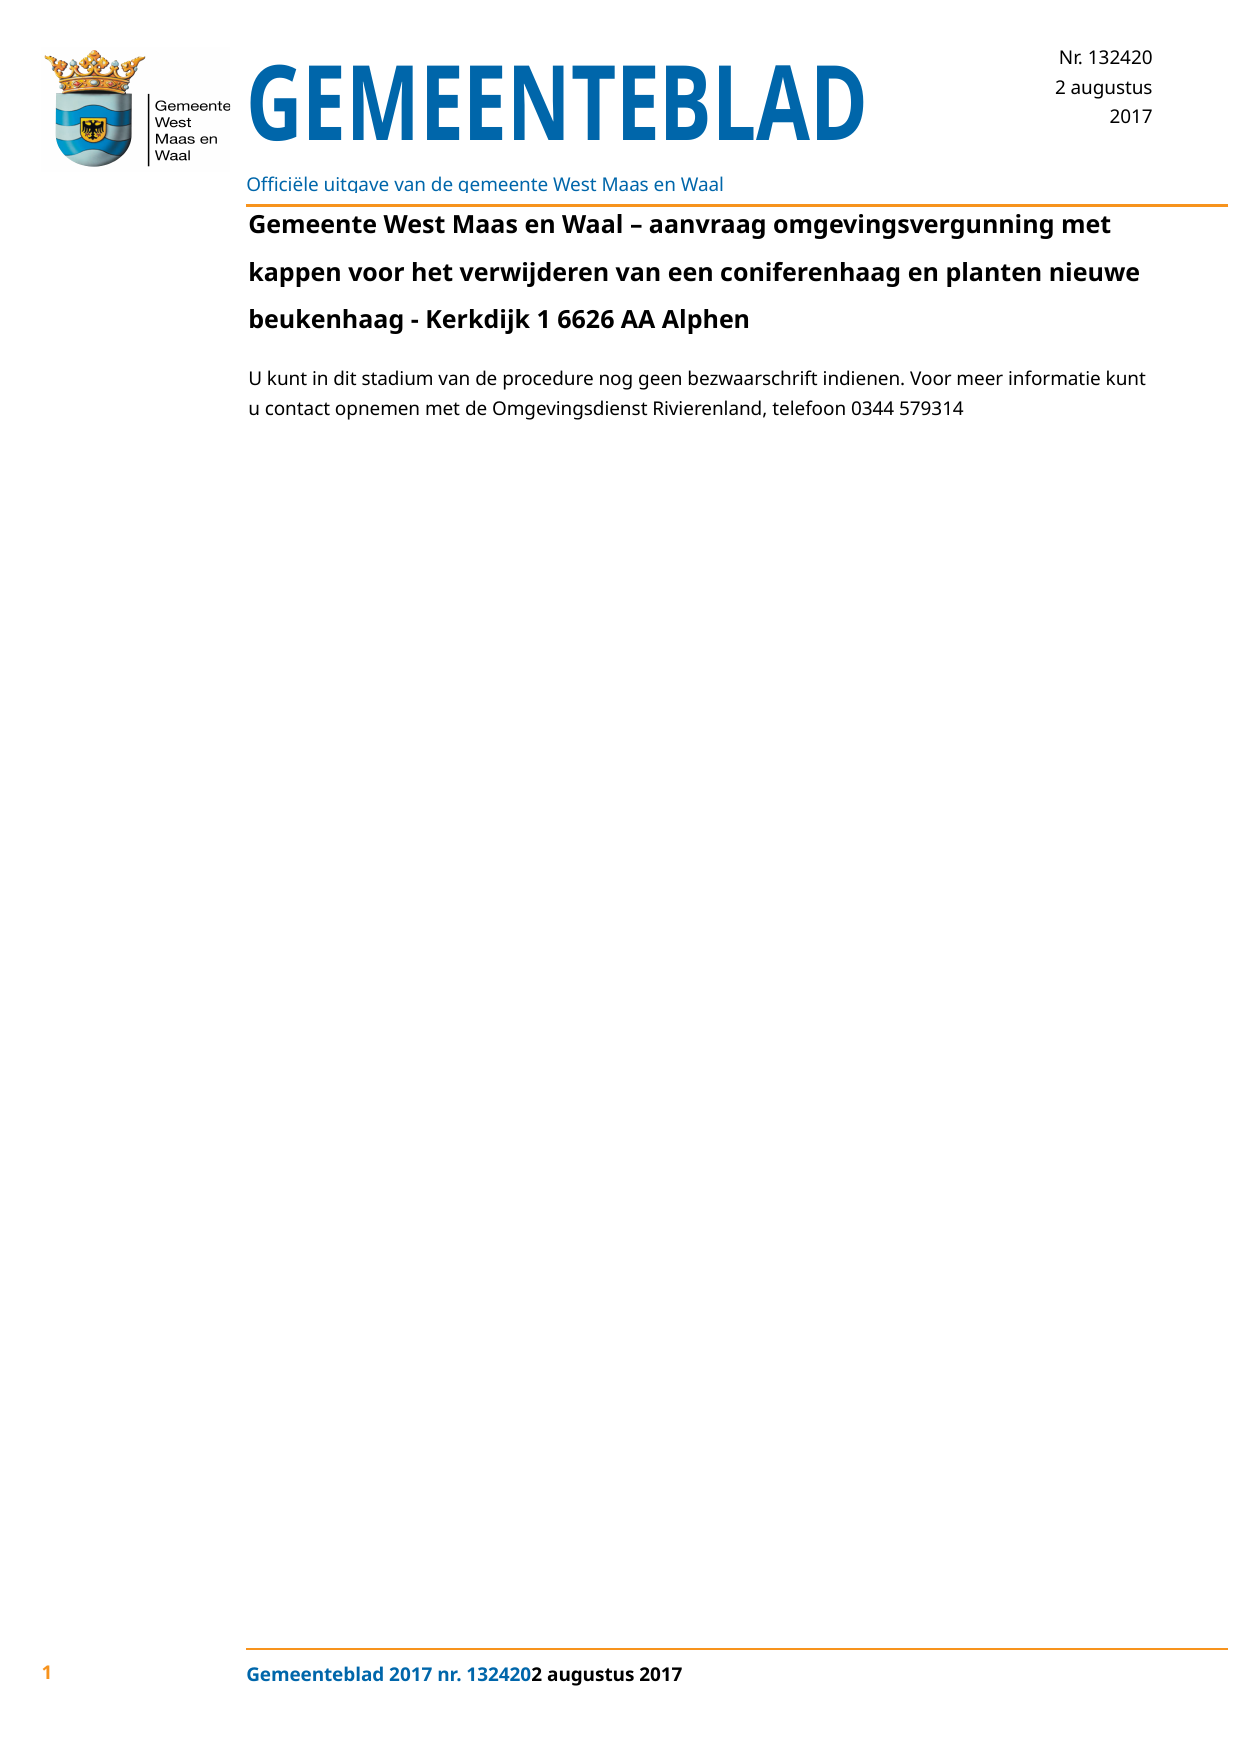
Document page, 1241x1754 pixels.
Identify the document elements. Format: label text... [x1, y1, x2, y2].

text U kunt in dit stadium van de procedure nog geen bezwaarschrift indienen. Voor meer informatie kunt u contact opnemen met de Omgevingsdienst Rivierenland, telefoon 0344 579314 [248, 366, 1152, 421]
picture [41, 47, 231, 172]
text Gemeente West Maas en Waal – aanvraag omgevingsvergunning met kappen voor het verwijderen van een coniferenhaag en planten nieuwe beukenhaag - Kerkdijk 1 6626 AA Alphen [248, 207, 1152, 336]
